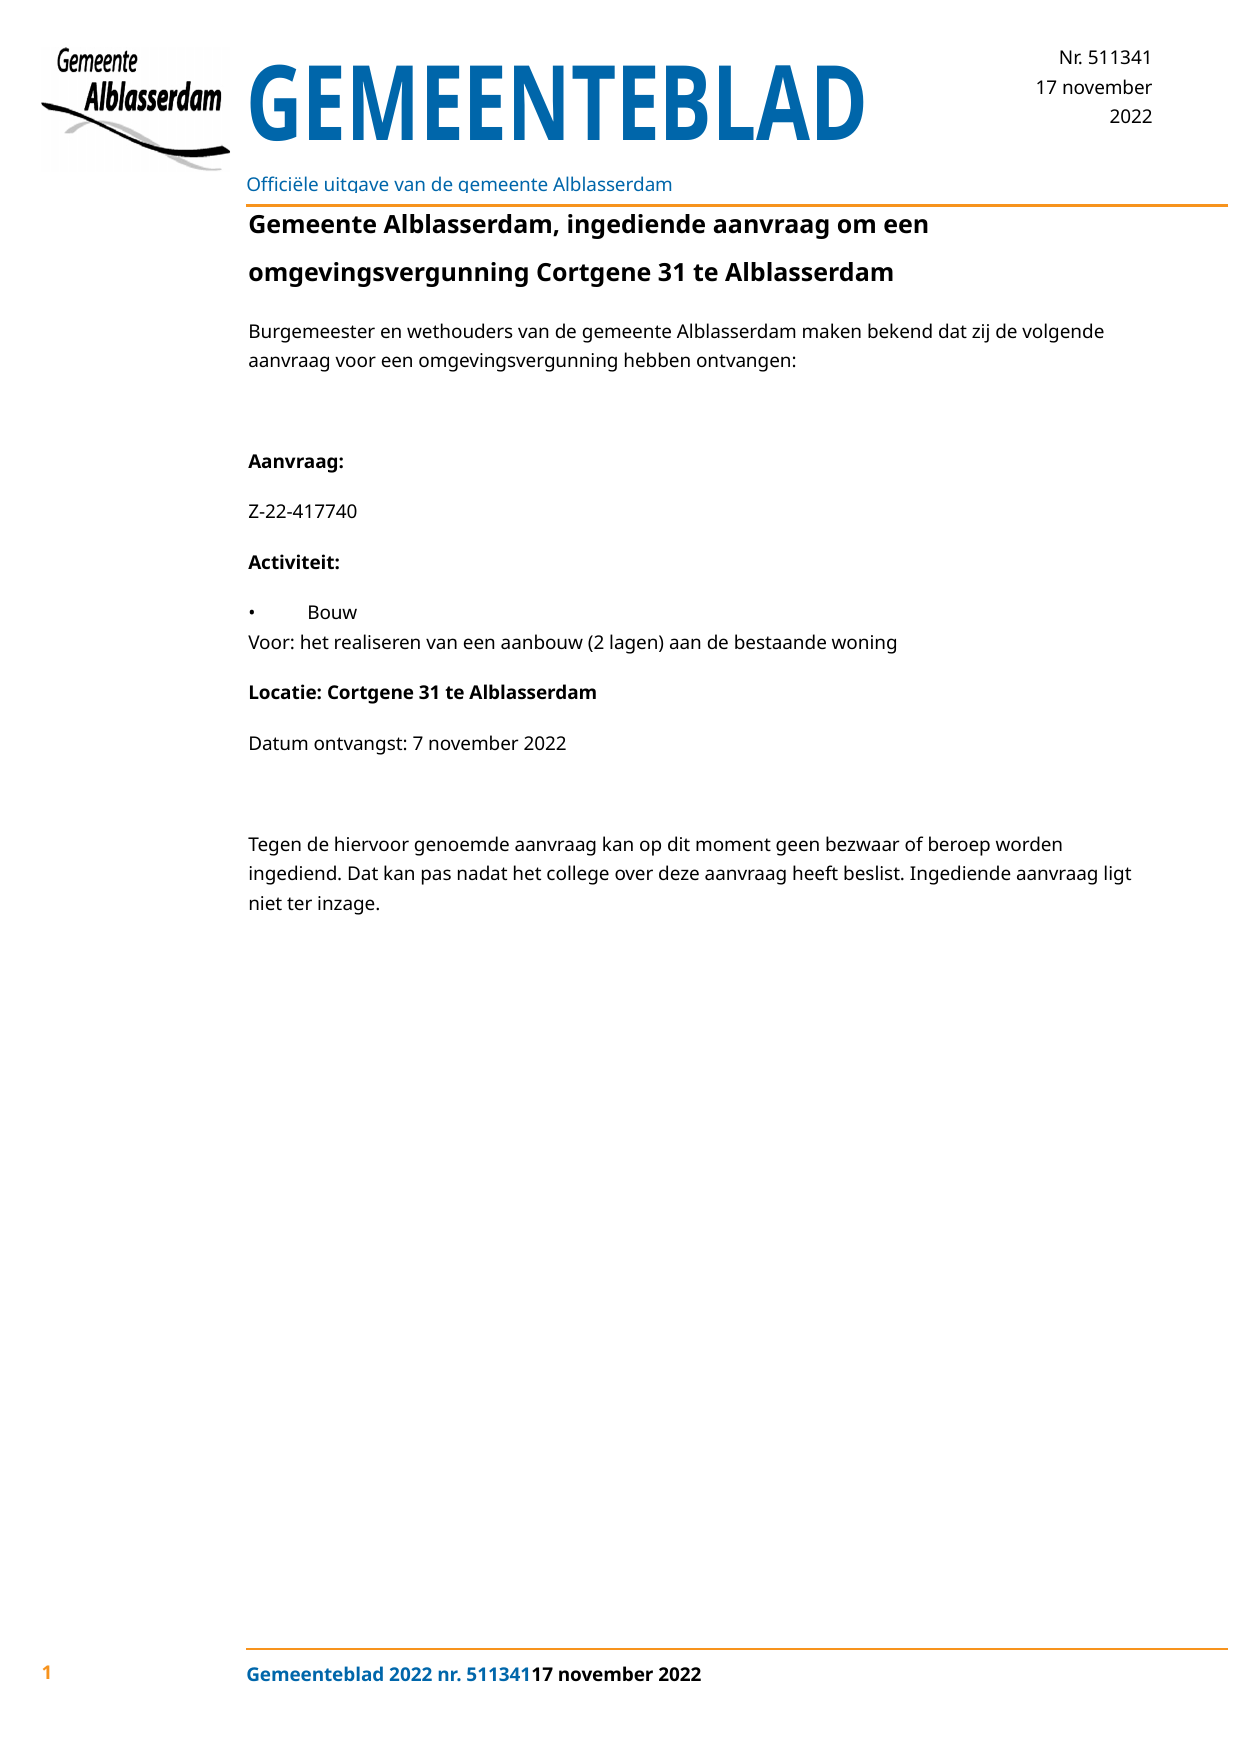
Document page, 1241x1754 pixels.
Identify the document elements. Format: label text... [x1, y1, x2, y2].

text Voor: het realiseren van een aanbouw (2 lagen) aan de bestaande woning [248, 629, 1152, 655]
text Tegen de hiervoor genoemde aanvraag kan op dit moment geen bezwaar of beroep worden ingediend. Dat kan pas nadat het college over deze aanvraag heeft beslist. Ingediende aanvraag ligt niet ter inzage. [248, 831, 1152, 916]
text Locatie: Cortgene 31 te Alblasserdam [248, 679, 1152, 705]
text Aanvraag: [248, 448, 1152, 474]
list Bouw [248, 599, 1152, 625]
text Gemeente Alblasserdam, ingediende aanvraag om een omgevingsvergunning Cortgene 31 te Alblasserdam [248, 207, 1152, 288]
text Burgemeester en wethouders van de gemeente Alblasserdam maken bekend dat zij de volgende aanvraag voor een omgevingsvergunning hebben ontvangen: [248, 318, 1152, 373]
text Z-22-417740 [248, 499, 1152, 524]
text Activiteit: [248, 549, 1152, 575]
picture [41, 47, 231, 172]
text Datum ontvangst: 7 november 2022 [248, 730, 1152, 756]
